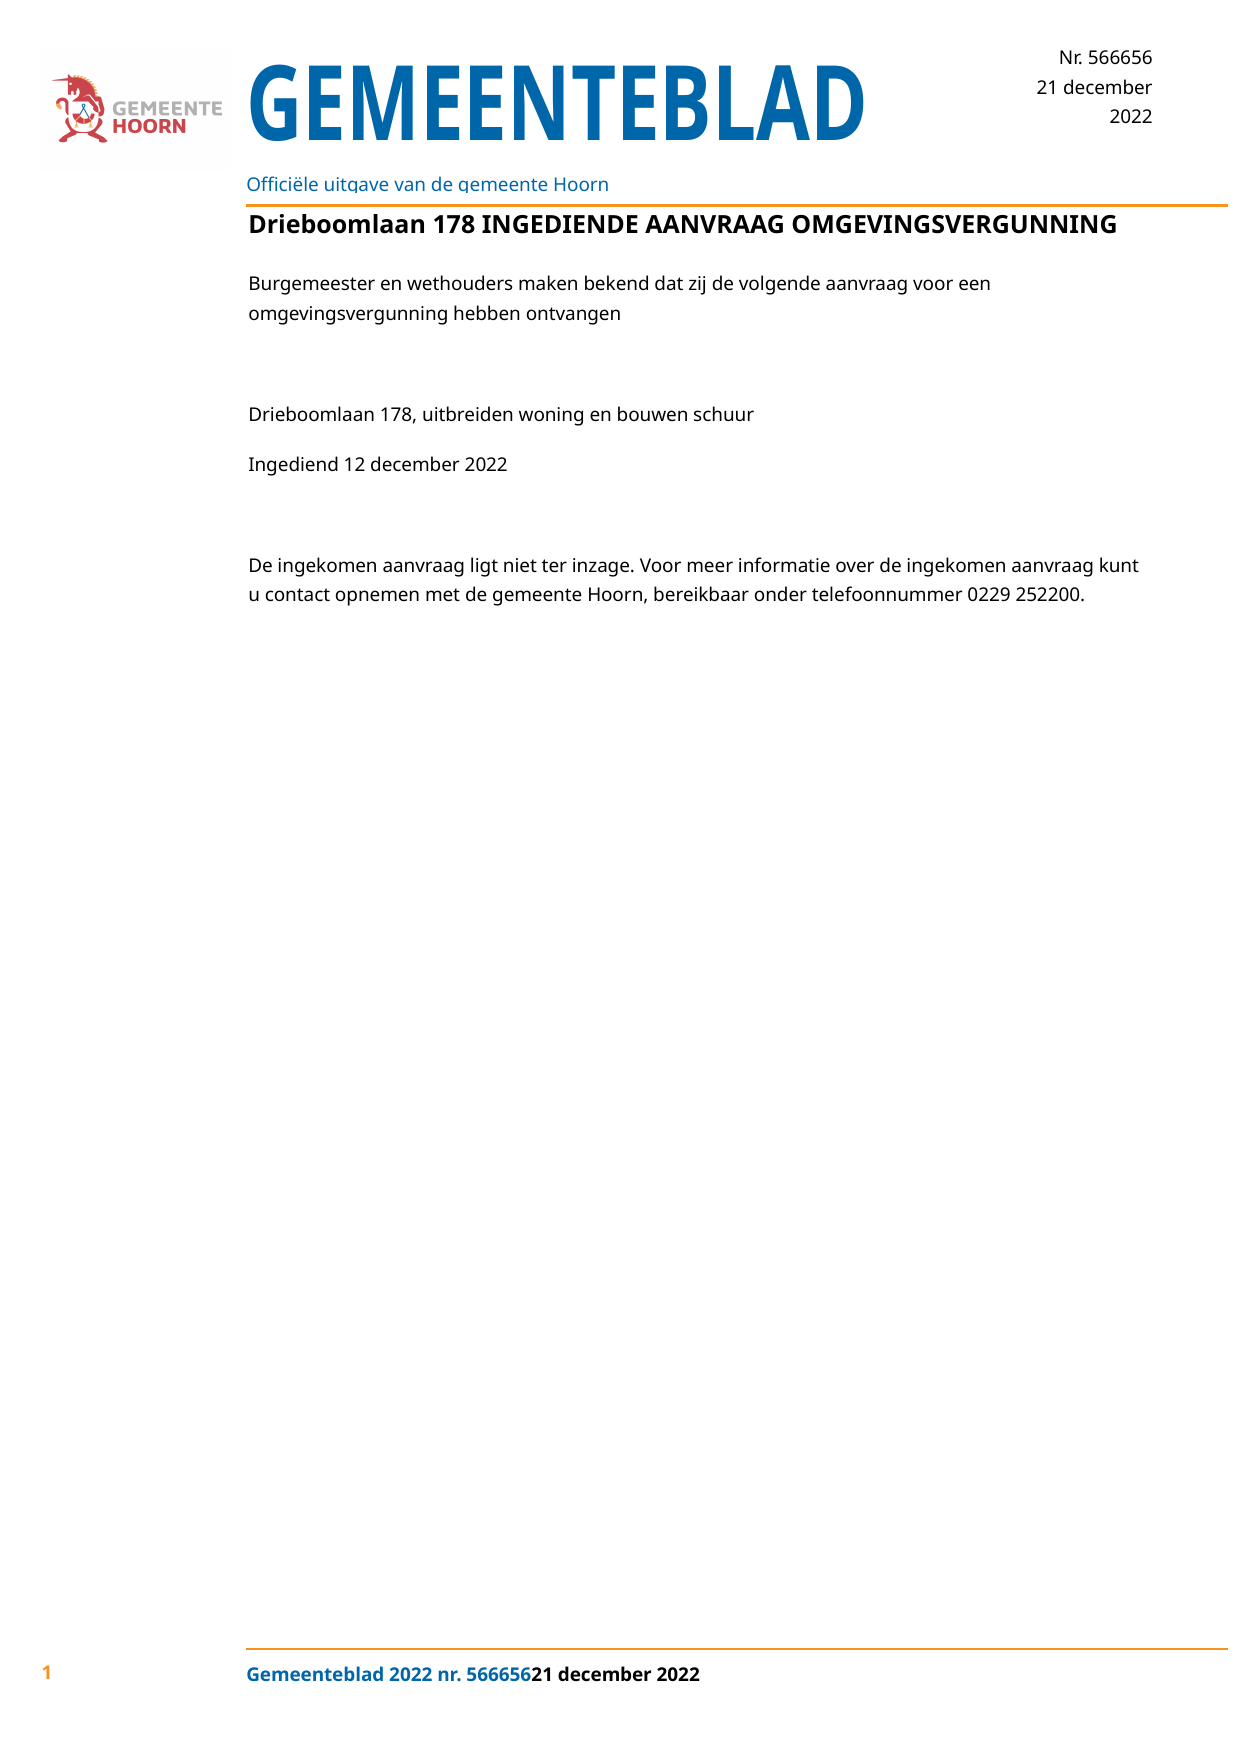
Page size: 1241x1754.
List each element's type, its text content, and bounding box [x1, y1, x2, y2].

picture [41, 47, 231, 172]
text Drieboomlaan 178 INGEDIENDE AANVRAAG OMGEVINGSVERGUNNING [248, 207, 1152, 241]
text Drieboomlaan 178, uitbreiden woning en bouwen schuur [248, 401, 1152, 426]
text Burgemeester en wethouders maken bekend dat zij de volgende aanvraag voor een omgevingsvergunning hebben ontvangen [248, 270, 1152, 326]
text De ingekomen aanvraag ligt niet ter inzage. Voor meer informatie over de ingekomen aanvraag kunt u contact opnemen met de gemeente Hoorn, bereikbaar onder telefoonnummer 0229 252200. [248, 552, 1152, 607]
text Ingediend 12 december 2022 [248, 451, 1152, 477]
